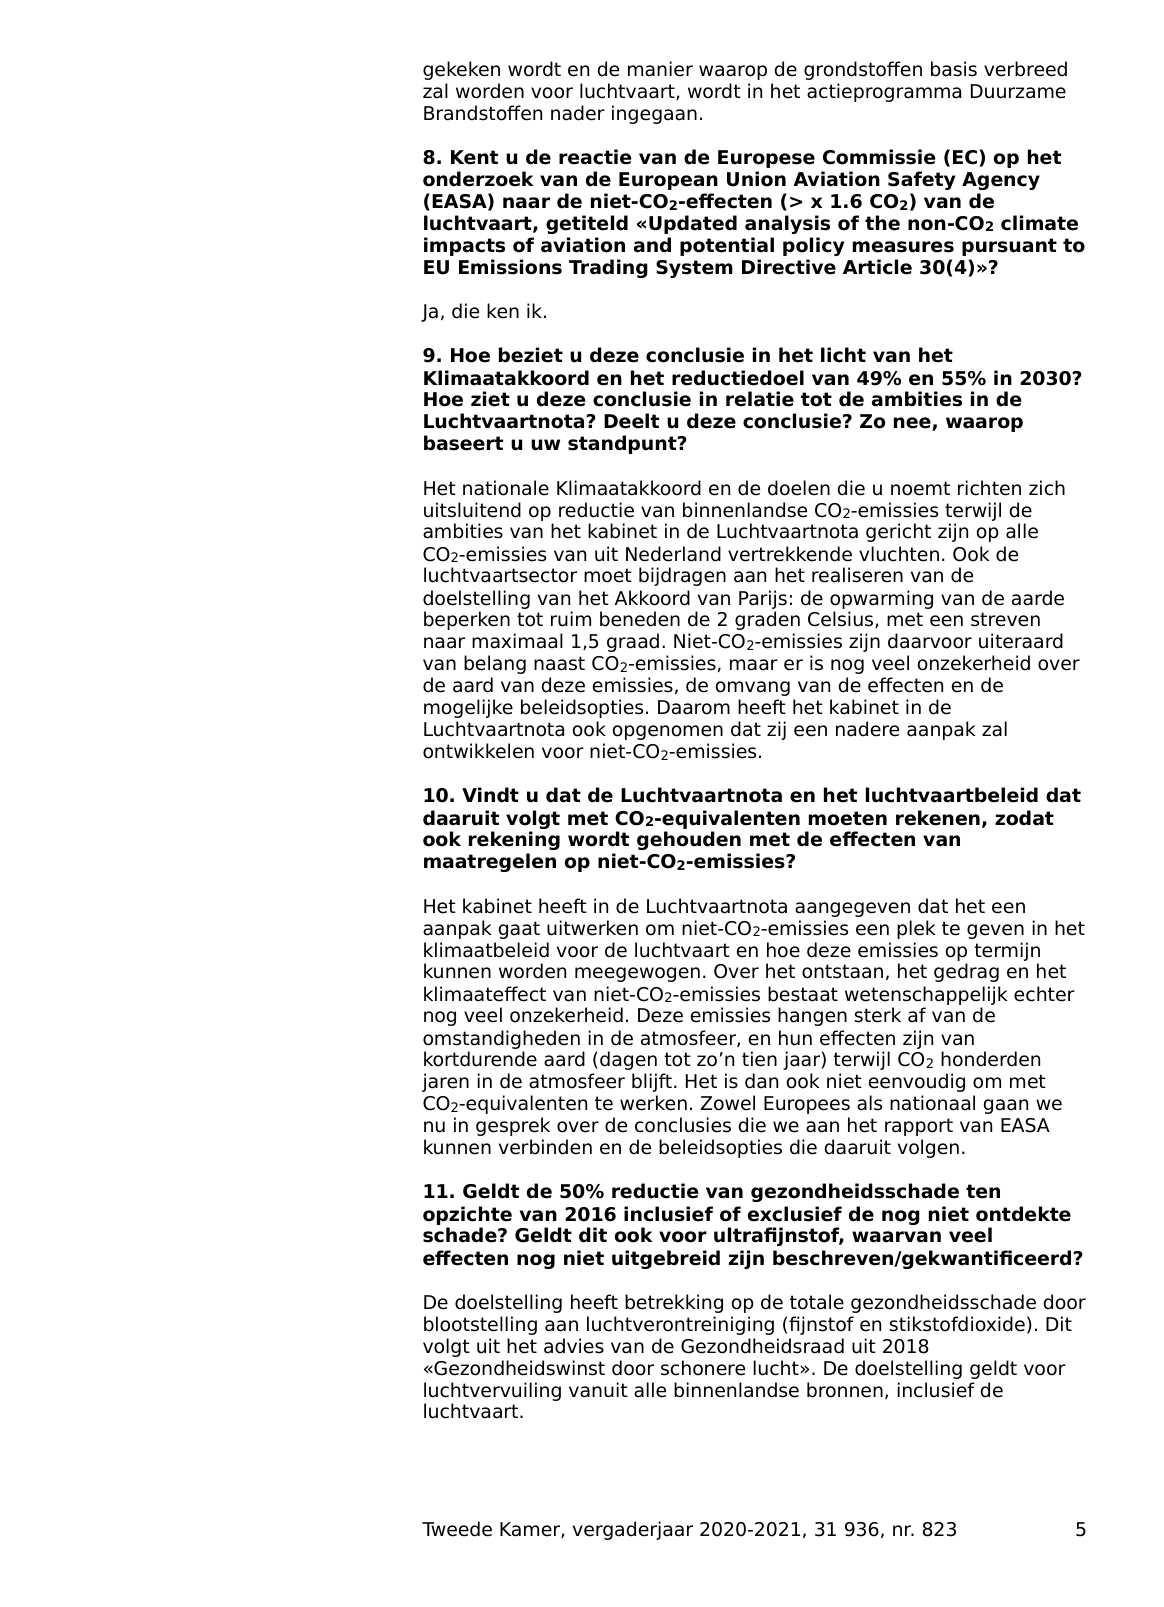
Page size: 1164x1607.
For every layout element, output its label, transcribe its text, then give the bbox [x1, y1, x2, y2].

text 9. Hoe beziet u deze conclusie in het licht van het Klimaatakkoord en het reductiedoel van 49% en 55% in 2030? Hoe ziet u deze conclusie in relatie tot de ambities in de Luchtvaartnota? Deelt u deze conclusie? Zo nee, waarop baseert u uw standpunt? [422, 345, 1087, 455]
text Het kabinet heeft in de Luchtvaartnota aangegeven dat het een aanpak gaat uitwerken om niet-CO2-emissies een plek te geven in het klimaatbeleid voor de luchtvaart en hoe deze emissies op termijn kunnen worden meegewogen. Over het ontstaan, het gedrag en het klimaateffect van niet-CO2-emissies bestaat wetenschappelijk echter nog veel onzekerheid. Deze emissies hangen sterk af van de omstandigheden in de atmosfeer, en hun effecten zijn van kortdurende aard (dagen tot zo’n tien jaar) terwijl CO2 honderden jaren in de atmosfeer blijft. Het is dan ook niet eenvoudig om met CO2-equivalenten te werken. Zowel Europees als nationaal gaan we nu in gesprek over de conclusies die we aan het rapport van EASA kunnen verbinden en de beleidsopties die daaruit volgen. [422, 896, 1087, 1159]
text 11. Geldt de 50% reductie van gezondheidsschade ten opzichte van 2016 inclusief of exclusief de nog niet ontdekte schade? Geldt dit ook voor ultrafijnstof, waarvan veel effecten nog niet uitgebreid zijn beschreven/gekwantificeerd? [422, 1181, 1087, 1269]
text Ja, die ken ik. [422, 301, 1087, 323]
text De doelstelling heeft betrekking op de totale gezondheidsschade door blootstelling aan luchtverontreiniging (fijnstof en stikstofdioxide). Dit volgt uit het advies van de Gezondheidsraad uit 2018 «Gezondheidswinst door schonere lucht». De doelstelling geldt voor luchtvervuiling vanuit alle binnenlandse bronnen, inclusief de luchtvaart. [422, 1292, 1087, 1423]
text 8. Kent u de reactie van de Europese Commissie (EC) op het onderzoek van de European Union Aviation Safety Agency (EASA) naar de niet-CO2-effecten (> x 1.6 CO2) van de luchtvaart, getiteld «Updated analysis of the non-CO2 climate impacts of aviation and potential policy measures pursuant to EU Emissions Trading System Directive Article 30(4)»? [422, 147, 1087, 279]
text 10. Vindt u dat de Luchtvaartnota en het luchtvaartbeleid dat daaruit volgt met CO2-equivalenten moeten rekenen, zodat ook rekening wordt gehouden met de effecten van maatregelen op niet-CO2-emissies? [422, 785, 1087, 873]
text Het nationale Klimaatakkoord en de doelen die u noemt richten zich uitsluitend op reductie van binnenlandse CO2-emissies terwijl de ambities van het kabinet in de Luchtvaartnota gericht zijn op alle CO2-emissies van uit Nederland vertrekkende vluchten. Ook de luchtvaartsector moet bijdragen aan het realiseren van de doelstelling van het Akkoord van Parijs: de opwarming van de aarde beperken tot ruim beneden de 2 graden Celsius, met een streven naar maximaal 1,5 graad. Niet-CO2-emissies zijn daarvoor uiteraard van belang naast CO2-emissies, maar er is nog veel onzekerheid over de aard van deze emissies, de omvang van de effecten en de mogelijke beleidsopties. Daarom heeft het kabinet in de Luchtvaartnota ook opgenomen dat zij een nadere aanpak zal ontwikkelen voor niet-CO2-emissies. [422, 477, 1087, 763]
text gekeken wordt en de manier waarop de grondstoffen basis verbreed zal worden voor luchtvaart, wordt in het actieprogramma Duurzame Brandstoffen nader ingegaan. [422, 59, 1087, 125]
